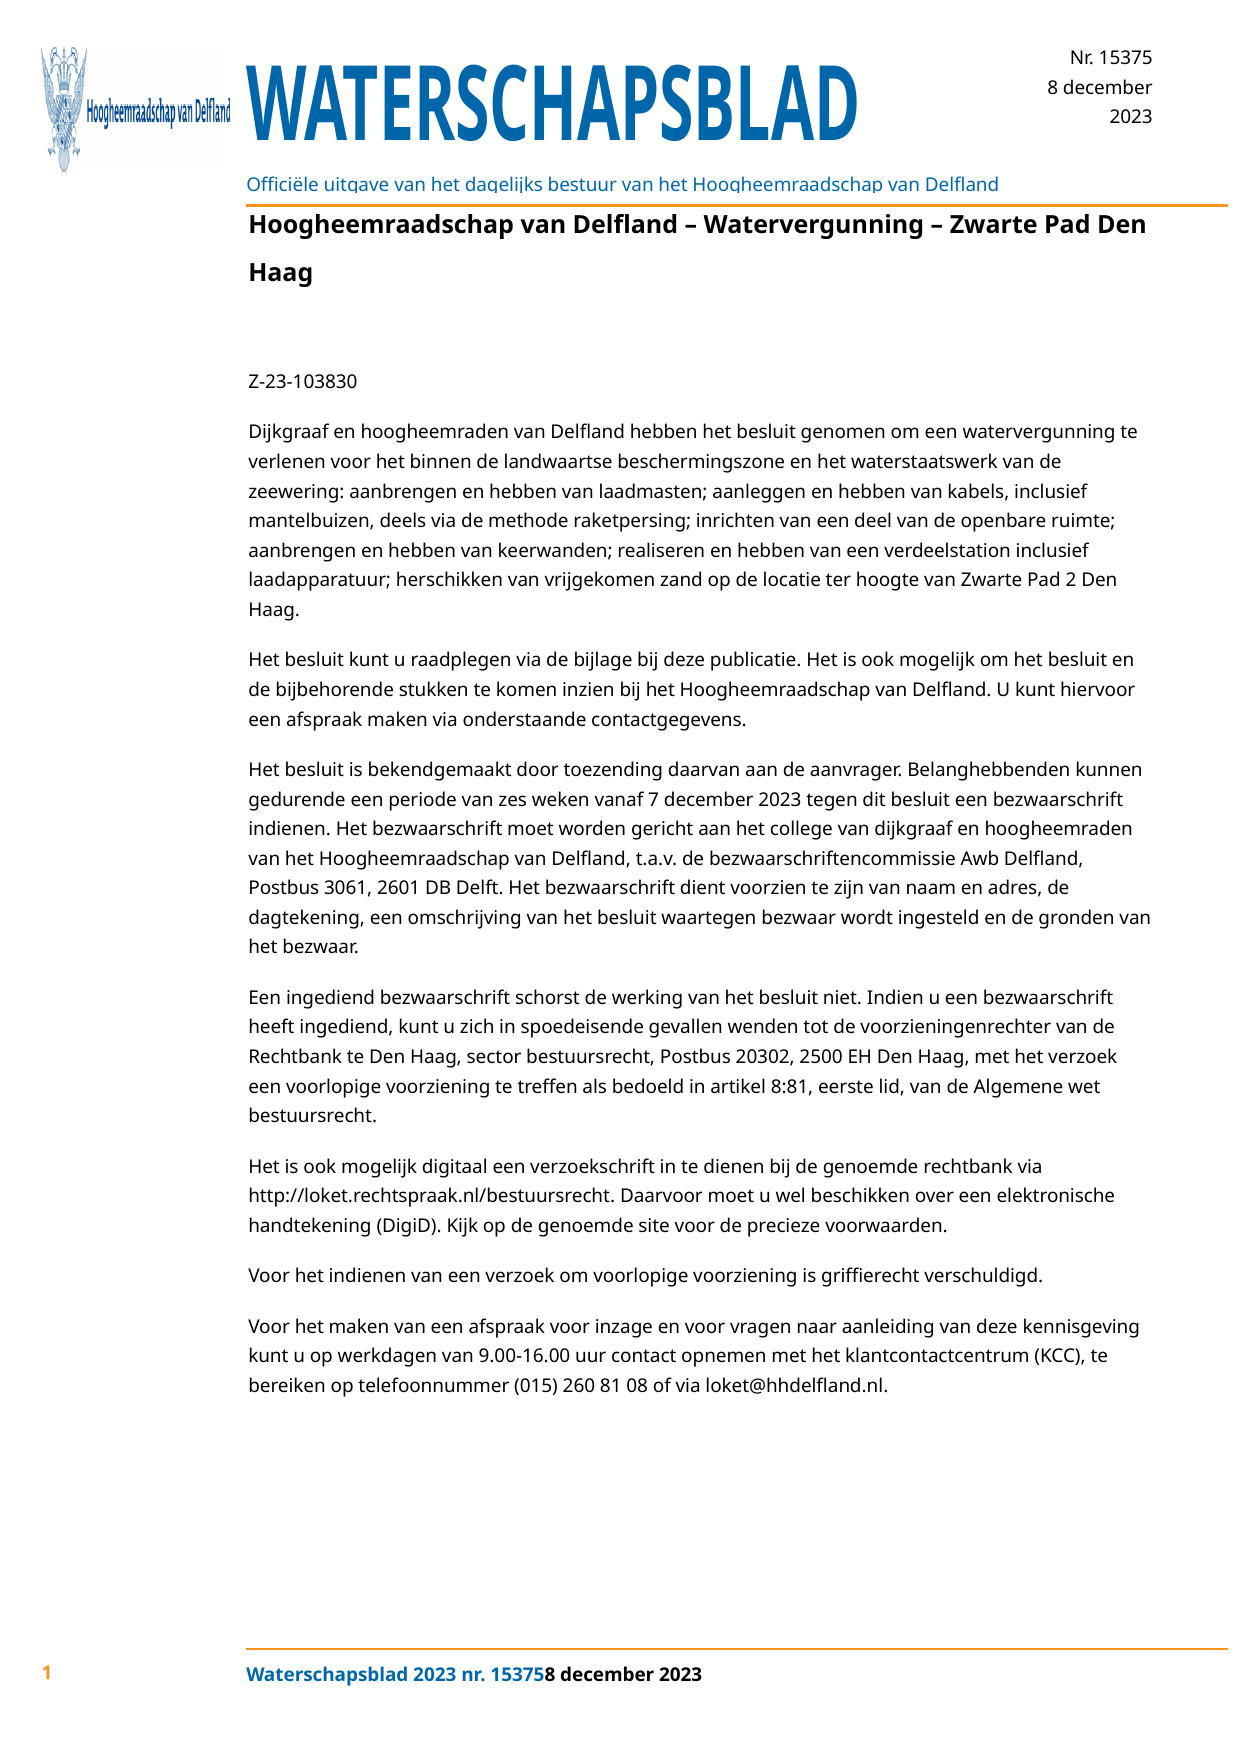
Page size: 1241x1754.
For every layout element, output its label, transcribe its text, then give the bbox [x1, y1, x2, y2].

text Het besluit kunt u raadplegen via de bijlage bij deze publicatie. Het is ook mogelijk om het besluit en de bijbehorende stukken te komen inzien bij het Hoogheemraadschap van Delfland. U kunt hiervoor een afspraak maken via onderstaande contactgegevens. [248, 647, 1152, 732]
text Z-23-103830 [248, 368, 1152, 394]
text Een ingediend bezwaarschrift schorst de werking van het besluit niet. Indien u een bezwaarschrift heeft ingediend, kunt u zich in spoedeisende gevallen wenden tot de voorzieningenrechter van de Rechtbank te Den Haag, sector bestuursrecht, Postbus 20302, 2500 EH Den Haag, met het verzoek een voorlopige voorziening te treffen als bedoeld in artikel 8:81, eerste lid, van de Algemene wet bestuursrecht. [248, 984, 1152, 1128]
text Voor het maken van een afspraak voor inzage en voor vragen naar aanleiding van deze kennisgeving kunt u op werkdagen van 9.00-16.00 uur contact opnemen met het klantcontactcentrum (KCC), te bereiken op telefoonnummer (015) 260 81 08 of via loket@hhdelfland.nl. [248, 1313, 1152, 1398]
text Hoogheemraadschap van Delfland – Watervergunning – Zwarte Pad Den Haag [248, 207, 1152, 288]
text Voor het indienen van een verzoek om voorlopige voorziening is griffierecht verschuldigd. [248, 1262, 1152, 1288]
text Het besluit is bekendgemaakt door toezending daarvan aan de aanvrager. Belanghebbenden kunnen gedurende een periode van zes weken vanaf 7 december 2023 tegen dit besluit een bezwaarschrift indienen. Het bezwaarschrift moet worden gericht aan het college van dijkgraaf en hoogheemraden van het Hoogheemraadschap van Delfland, t.a.v. de bezwaarschriftencommissie Awb Delfland, Postbus 3061, 2601 DB Delft. Het bezwaarschrift dient voorzien te zijn van naam en adres, de dagtekening, een omschrijving van het besluit waartegen bezwaar wordt ingesteld en de gronden van het bezwaar. [248, 756, 1152, 959]
text Dijkgraaf en hoogheemraden van Delfland hebben het besluit genomen om een watervergunning te verlenen voor het binnen de landwaartse beschermingszone en het waterstaatswerk van de zeewering: aanbrengen en hebben van laadmasten; aanleggen en hebben van kabels, inclusief mantelbuizen, deels via de methode raketpersing; inrichten van een deel van de openbare ruimte; aanbrengen en hebben van keerwanden; realiseren en hebben van een verdeelstation inclusief laadapparatuur; herschikken van vrijgekomen zand op de locatie ter hoogte van Zwarte Pad 2 Den Haag. [248, 419, 1152, 622]
text Het is ook mogelijk digitaal een verzoekschrift in te dienen bij de genoemde rechtbank via http://loket.rechtspraak.nl/bestuursrecht. Daarvoor moet u wel beschikken over een elektronische handtekening (DigiD). Kijk op de genoemde site voor de precieze voorwaarden. [248, 1153, 1152, 1238]
picture [41, 47, 231, 172]
